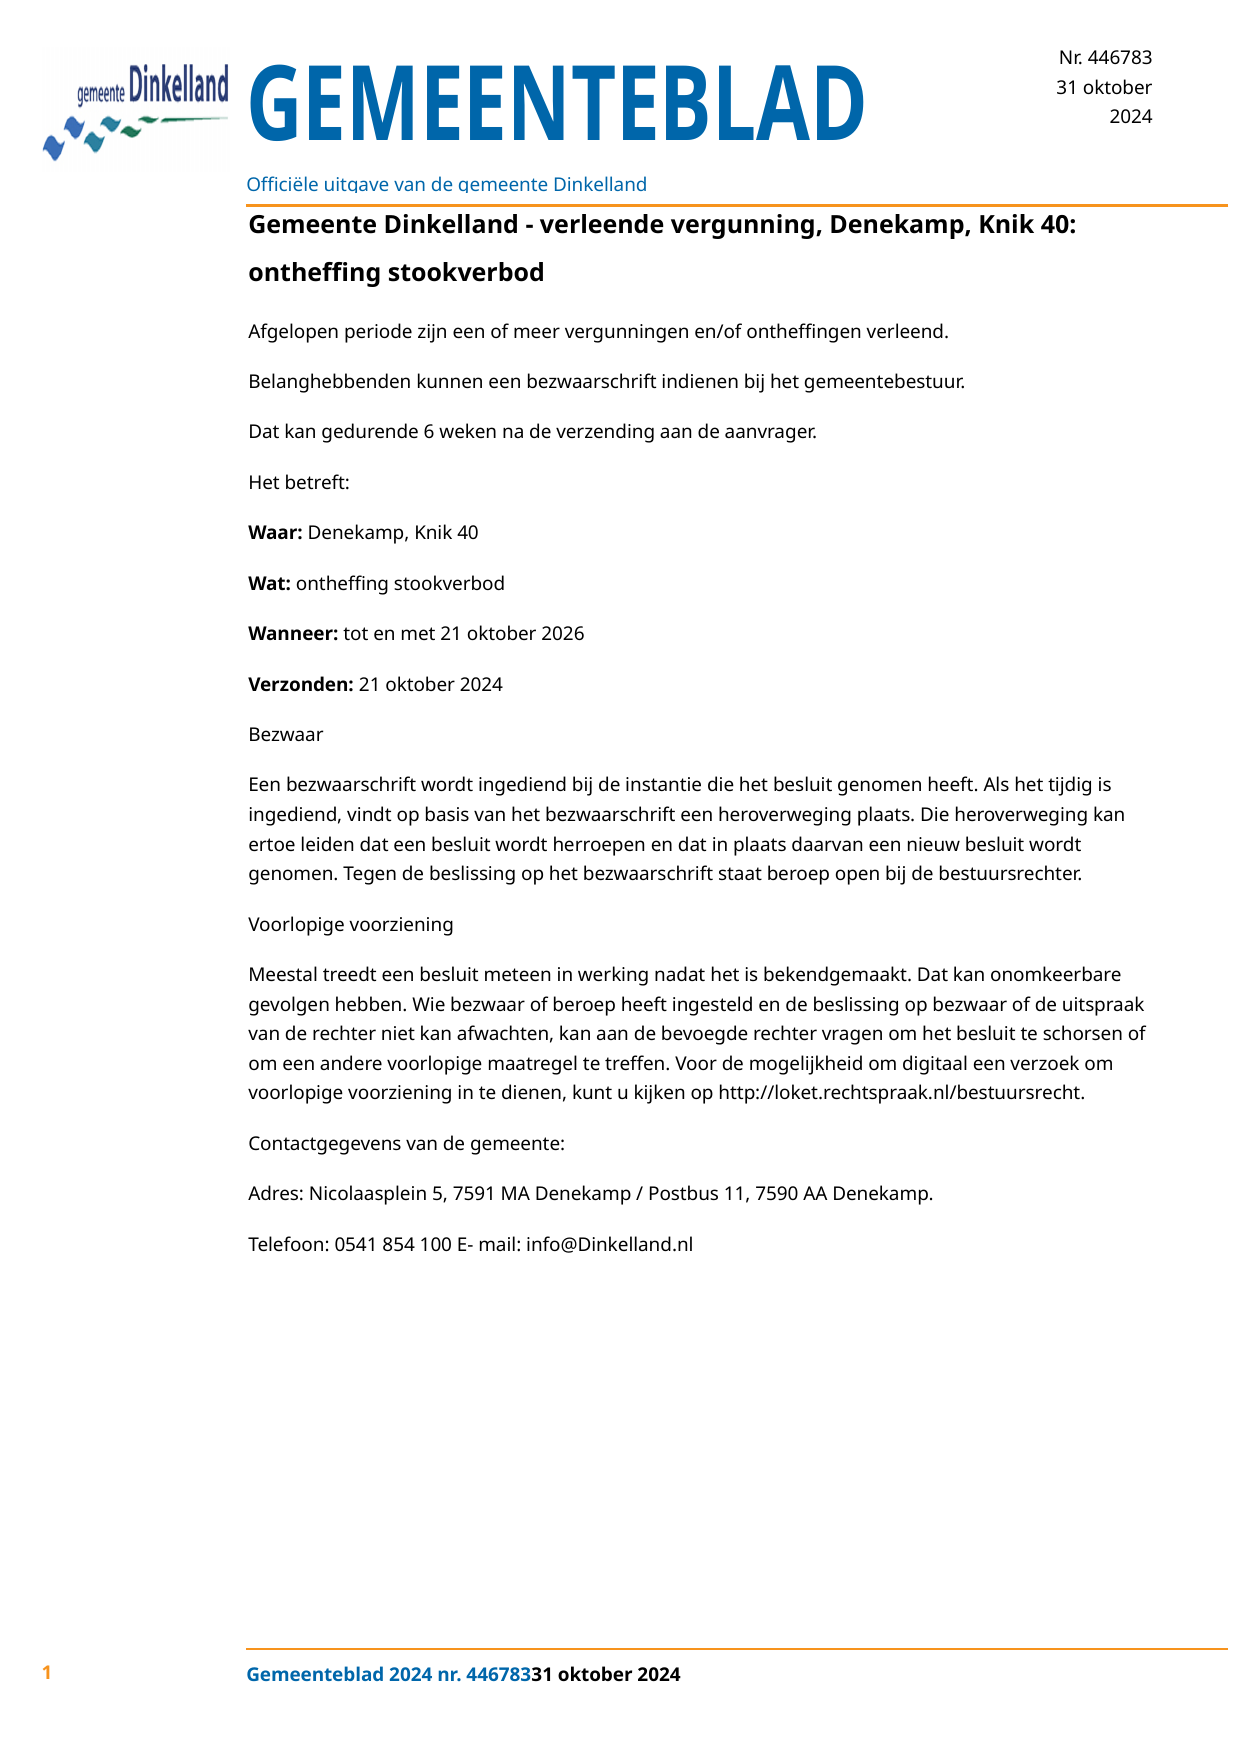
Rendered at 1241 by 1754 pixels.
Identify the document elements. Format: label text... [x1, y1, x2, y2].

text Wat: ontheffing stookverbod [248, 570, 1152, 596]
text Het betreft: [248, 469, 1152, 495]
text Meestal treedt een besluit meteen in werking nadat het is bekendgemaakt. Dat kan onomkeerbare gevolgen hebben. Wie bezwaar of beroep heeft ingesteld en de beslissing op bezwaar of de uitspraak van de rechter niet kan afwachten, kan aan de bevoegde rechter vragen om het besluit te schorsen of om een andere voorlopige maatregel te treffen. Voor de mogelijkheid om digitaal een verzoek om voorlopige voorziening in te dienen, kunt u kijken op http://loket.rechtspraak.nl/bestuursrecht. [248, 961, 1152, 1105]
text Waar: Denekamp, Knik 40 [248, 519, 1152, 545]
text Wanneer: tot en met 21 oktober 2026 [248, 620, 1152, 646]
text Telefoon: 0541 854 100 E- mail: info@Dinkelland.nl [248, 1231, 1152, 1257]
text Bezwaar [248, 721, 1152, 747]
text Adres: Nicolaasplein 5, 7591 MA Denekamp / Postbus 11, 7590 AA Denekamp. [248, 1180, 1152, 1206]
text Belanghebbenden kunnen een bezwaarschrift indienen bij het gemeentebestuur. [248, 368, 1152, 394]
text Afgelopen periode zijn een of meer vergunningen en/of ontheffingen verleend. [248, 318, 1152, 344]
text Contactgegevens van de gemeente: [248, 1130, 1152, 1156]
text Gemeente Dinkelland - verleende vergunning, Denekamp, Knik 40: ontheffing stookverbod [248, 207, 1152, 288]
text Voorlopige voorziening [248, 911, 1152, 937]
text Een bezwaarschrift wordt ingediend bij de instantie die het besluit genomen heeft. Als het tijdig is ingediend, vindt op basis van het bezwaarschrift een heroverweging plaats. Die heroverweging kan ertoe leiden dat een besluit wordt herroepen en dat in plaats daarvan een nieuw besluit wordt genomen. Tegen de beslissing op het bezwaarschrift staat beroep open bij de bestuursrechter. [248, 772, 1152, 886]
text Verzonden: 21 oktober 2024 [248, 671, 1152, 697]
text Dat kan gedurende 6 weken na de verzending aan de aanvrager. [248, 419, 1152, 444]
picture [41, 47, 231, 172]
